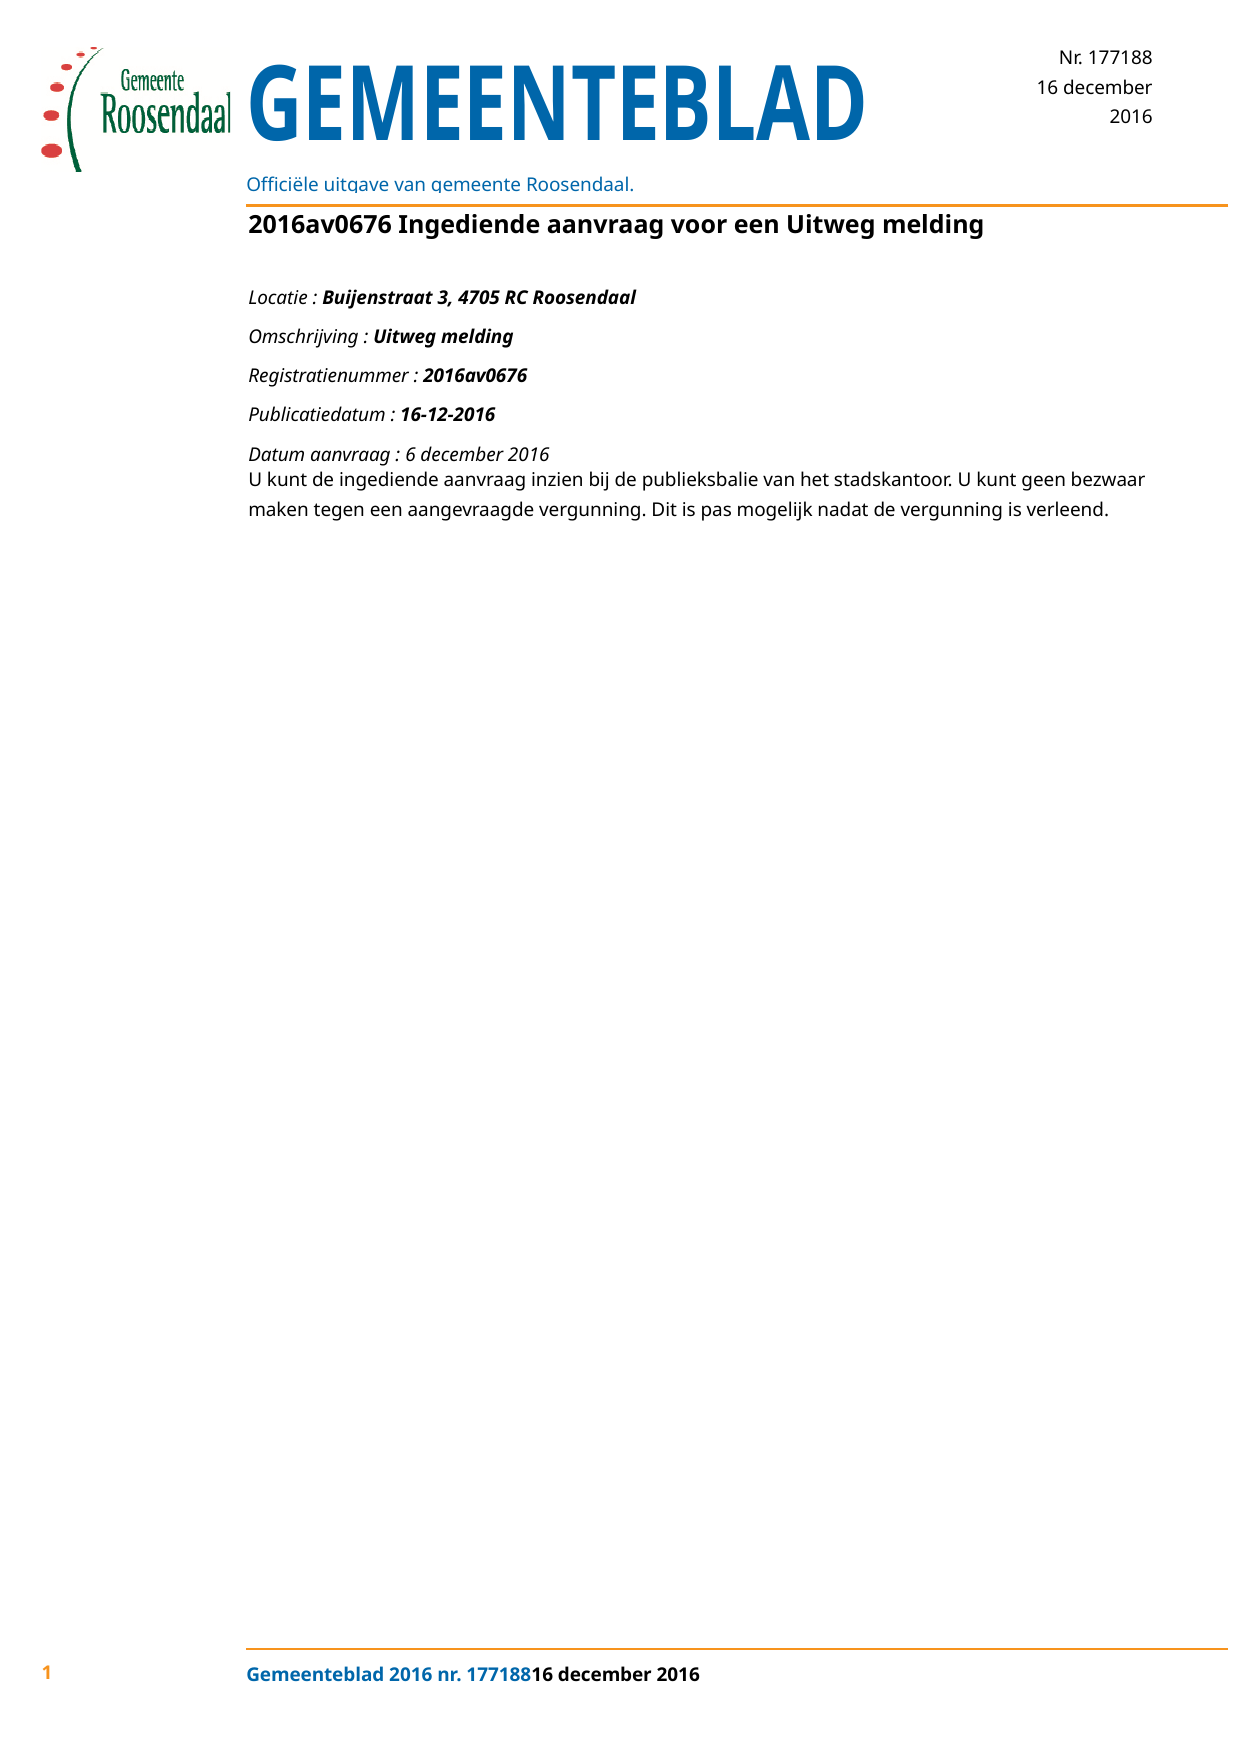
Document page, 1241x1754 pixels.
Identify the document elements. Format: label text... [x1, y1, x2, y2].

text Omschrijving : Uitweg melding [248, 323, 1152, 349]
text Registratienummer : 2016av0676 [248, 362, 1152, 388]
text Locatie : Buijenstraat 3, 4705 RC Roosendaal [248, 284, 1152, 309]
text U kunt de ingediende aanvraag inzien bij de publieksbalie van het stadskantoor. U kunt geen bezwaar maken tegen een aangevraagde vergunning. Dit is pas mogelijk nadat de vergunning is verleend. [248, 467, 1152, 522]
text 2016av0676 Ingediende aanvraag voor een Uitweg melding [248, 207, 1152, 241]
picture [41, 47, 231, 172]
text Datum aanvraag : 6 december 2016 [248, 441, 1152, 467]
text Publicatiedatum : 16-12-2016 [248, 402, 1152, 427]
